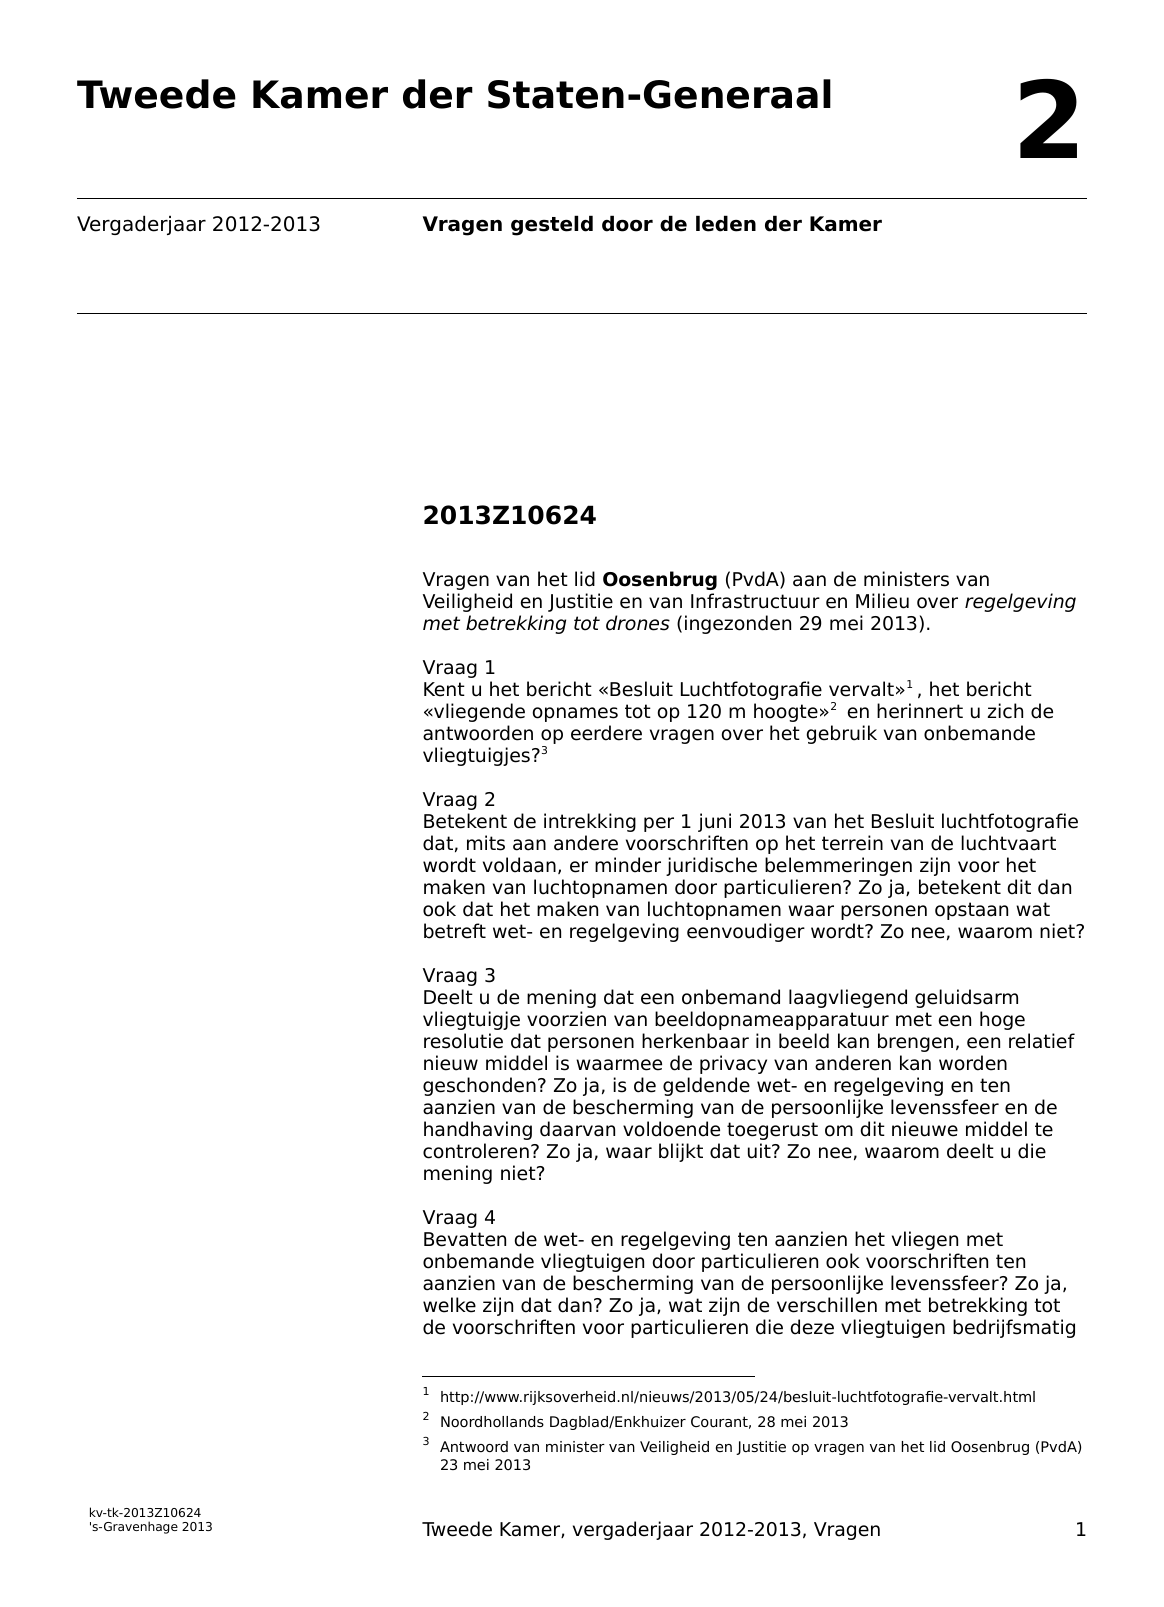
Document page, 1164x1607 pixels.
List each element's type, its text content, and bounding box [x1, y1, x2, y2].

text Deelt u de mening dat een onbemand laagvliegend geluidsarm vliegtuigje voorzien van beeldopnameapparatuur met een hoge resolutie dat personen herkenbaar in beeld kan brengen, een relatief nieuw middel is waarmee de privacy van anderen kan worden geschonden? Zo ja, is de geldende wet- en regelgeving en ten aanzien van de bescherming van de persoonlijke levenssfeer en de handhaving daarvan voldoende toegerust om dit nieuwe middel te controleren? Zo ja, waar blijkt dat uit? Zo nee, waarom deelt u die mening niet? [422, 987, 1087, 1185]
text Vraag 2 [422, 789, 1087, 811]
text Vraag 3 [422, 965, 1087, 987]
text Antwoord van minister van Veiligheid en Justitie op vragen van het lid Oosenbrug (PvdA) 23 mei 2013 [422, 1435, 1087, 1474]
text Bevatten de wet- en regelgeving ten aanzien het vliegen met onbemande vliegtuigen door particulieren ook voorschriften ten aanzien van de bescherming van de persoonlijke levenssfeer? Zo ja, welke zijn dat dan? Zo ja, wat zijn de verschillen met betrekking tot de voorschriften voor particulieren die deze vliegtuigen bedrijfsmatig [422, 1229, 1087, 1339]
text Vragen van het lid Oosenbrug (PvdA) aan de ministers van Veiligheid en Justitie en van Infrastructuur en Milieu over regelgeving met betrekking tot drones (ingezonden 29 mei 2013). [422, 569, 1087, 635]
text Vraag 4 [422, 1207, 1087, 1229]
text 's-Gravenhage 2013 [88, 1520, 323, 1534]
text kv-tk-2013Z10624 [88, 1506, 323, 1520]
text Noordhollands Dagblad/Enkhuizer Courant, 28 mei 2013 [422, 1410, 1087, 1432]
text Betekent de intrekking per 1 juni 2013 van het Besluit luchtfotografie dat, mits aan andere voorschriften op het terrein van de luchtvaart wordt voldaan, er minder juridische belemmeringen zijn voor het maken van luchtopnamen door particulieren? Zo ja, betekent dit dan ook dat het maken van luchtopnamen waar personen opstaan wat betreft wet- en regelgeving eenvoudiger wordt? Zo nee, waarom niet? [422, 811, 1087, 943]
text http://www.rijksoverheid.nl/nieuws/2013/05/24/besluit-luchtfotografie-vervalt.html [422, 1385, 1087, 1407]
text Vraag 1 [422, 657, 1087, 679]
table_header Tweede Kamer der Staten-Generaal [77, 59, 886, 198]
text Kent u het bericht «Besluit Luchtfotografie vervalt», het bericht «vliegende opnames tot op 120 m hoogte» en herinnert u zich de antwoorden op eerdere vragen over het gebruik van onbemande vliegtuigjes? [422, 679, 1087, 767]
table_cell Vergaderjaar 2012-2013 [77, 199, 422, 313]
table_header 2 [886, 59, 1087, 198]
table_cell Vragen gesteld door de leden der Kamer [422, 199, 1087, 313]
text 2013Z10624 [422, 501, 1087, 531]
